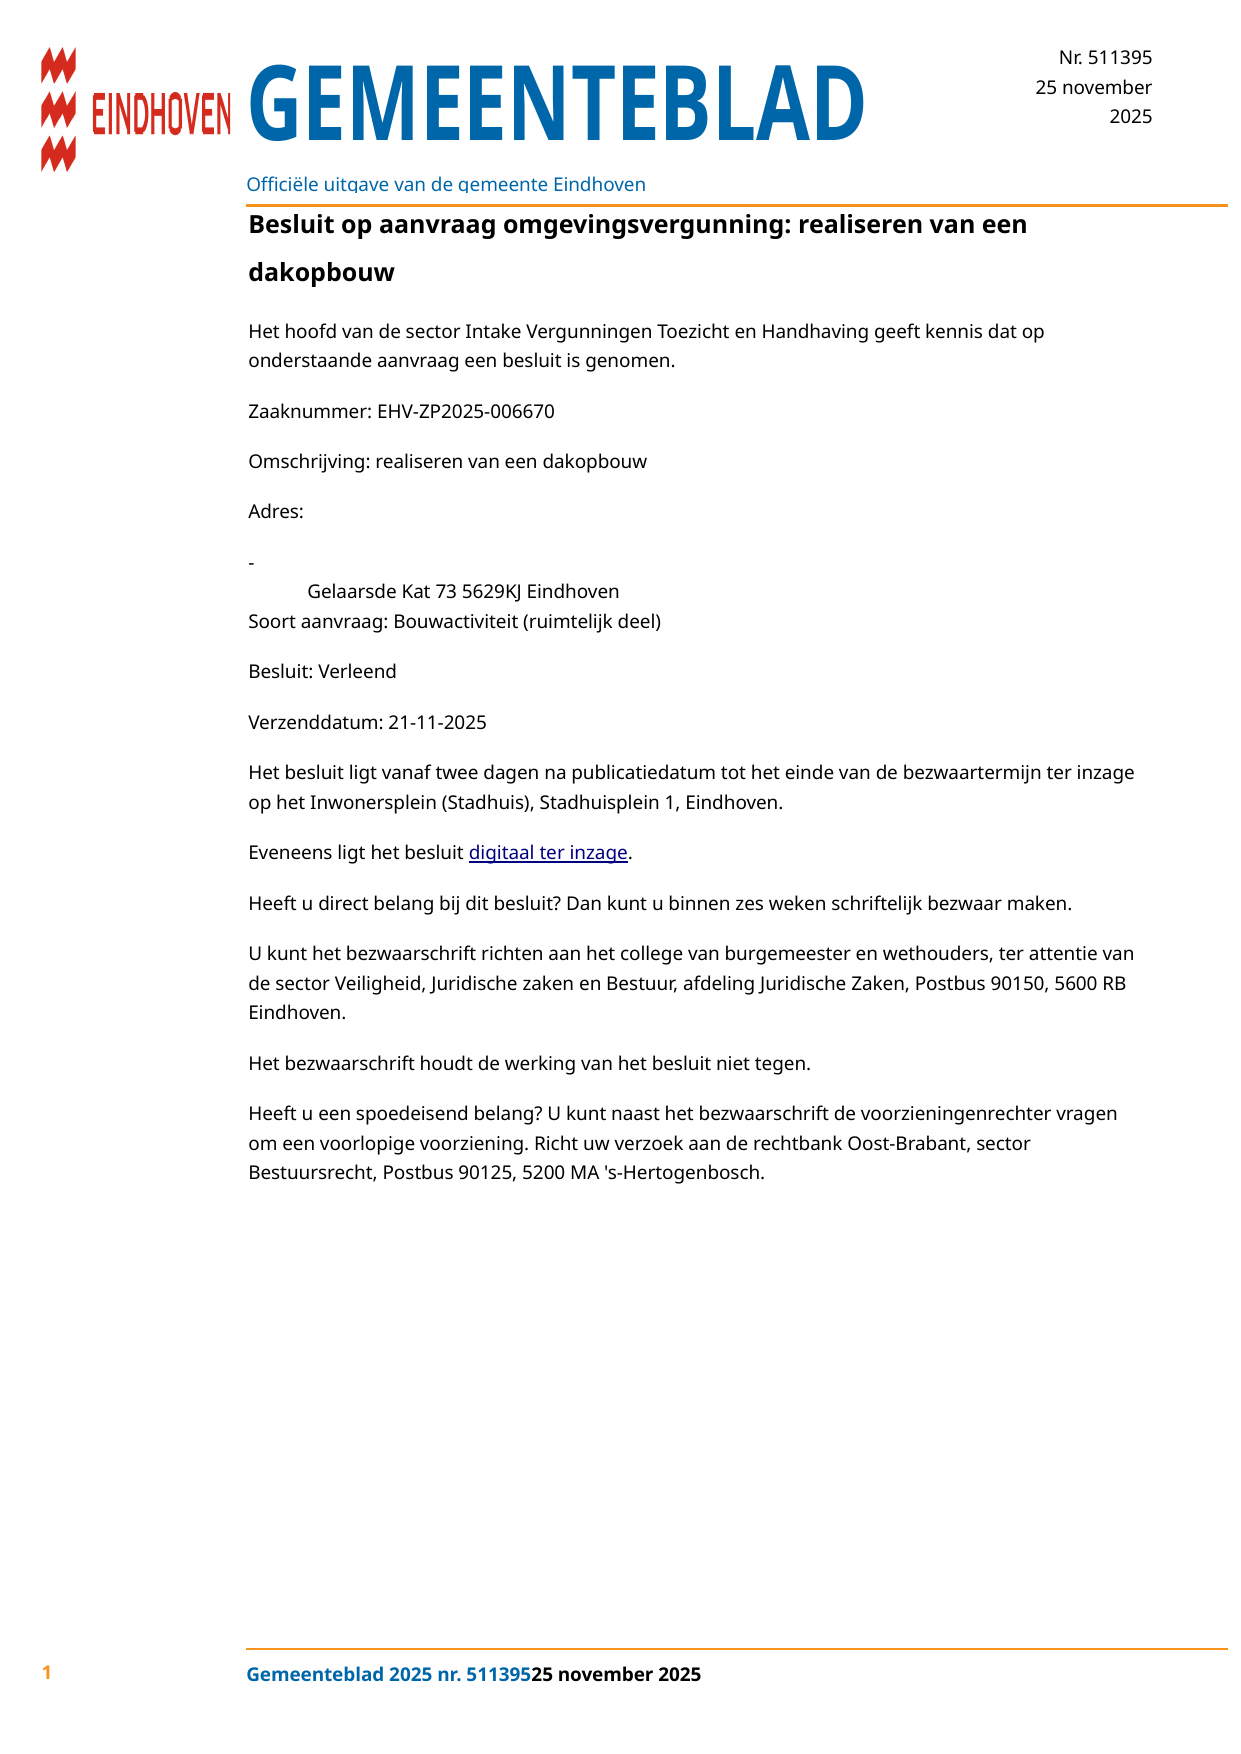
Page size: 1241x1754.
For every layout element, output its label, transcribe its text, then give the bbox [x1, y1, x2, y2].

text U kunt het bezwaarschrift richten aan het college van burgemeester en wethouders, ter attentie van de sector Veiligheid, Juridische zaken en Bestuur, afdeling Juridische Zaken, Postbus 90150, 5600 RB Eindhoven. [248, 940, 1152, 1025]
text Zaaknummer: EHV-ZP2025-006670 [248, 398, 1152, 424]
text Besluit: Verleend [248, 659, 1152, 684]
text Heeft u direct belang bij dit besluit? Dan kunt u binnen zes weken schriftelijk bezwaar maken. [248, 890, 1152, 916]
text Soort aanvraag: Bouwactiviteit (ruimtelijk deel) [248, 608, 1152, 634]
text Besluit op aanvraag omgevingsvergunning: realiseren van een dakopbouw [248, 207, 1152, 288]
text Heeft u een spoedeisend belang? U kunt naast het bezwaarschrift de voorzieningenrechter vragen om een voorlopige voorziening. Richt uw verzoek aan de rechtbank Oost-Brabant, sector Bestuursrecht, Postbus 90125, 5200 MA 's-Hertogenbosch. [248, 1100, 1152, 1185]
text Het bezwaarschrift houdt de werking van het besluit niet tegen. [248, 1050, 1152, 1076]
text Adres: [248, 499, 1152, 524]
list Gelaarsde Kat 73 5629KJ Eindhoven [248, 579, 1152, 604]
picture [41, 47, 231, 172]
text Eveneens ligt het besluit digitaal ter inzage. [248, 839, 1152, 865]
text Het hoofd van de sector Intake Vergunningen Toezicht en Handhaving geeft kennis dat op onderstaande aanvraag een besluit is genomen. [248, 318, 1152, 373]
text Het besluit ligt vanaf twee dagen na publicatiedatum tot het einde van de bezwaartermijn ter inzage op het Inwonersplein (Stadhuis), Stadhuisplein 1, Eindhoven. [248, 759, 1152, 815]
text Verzenddatum: 21-11-2025 [248, 709, 1152, 735]
text Omschrijving: realiseren van een dakopbouw [248, 448, 1152, 474]
